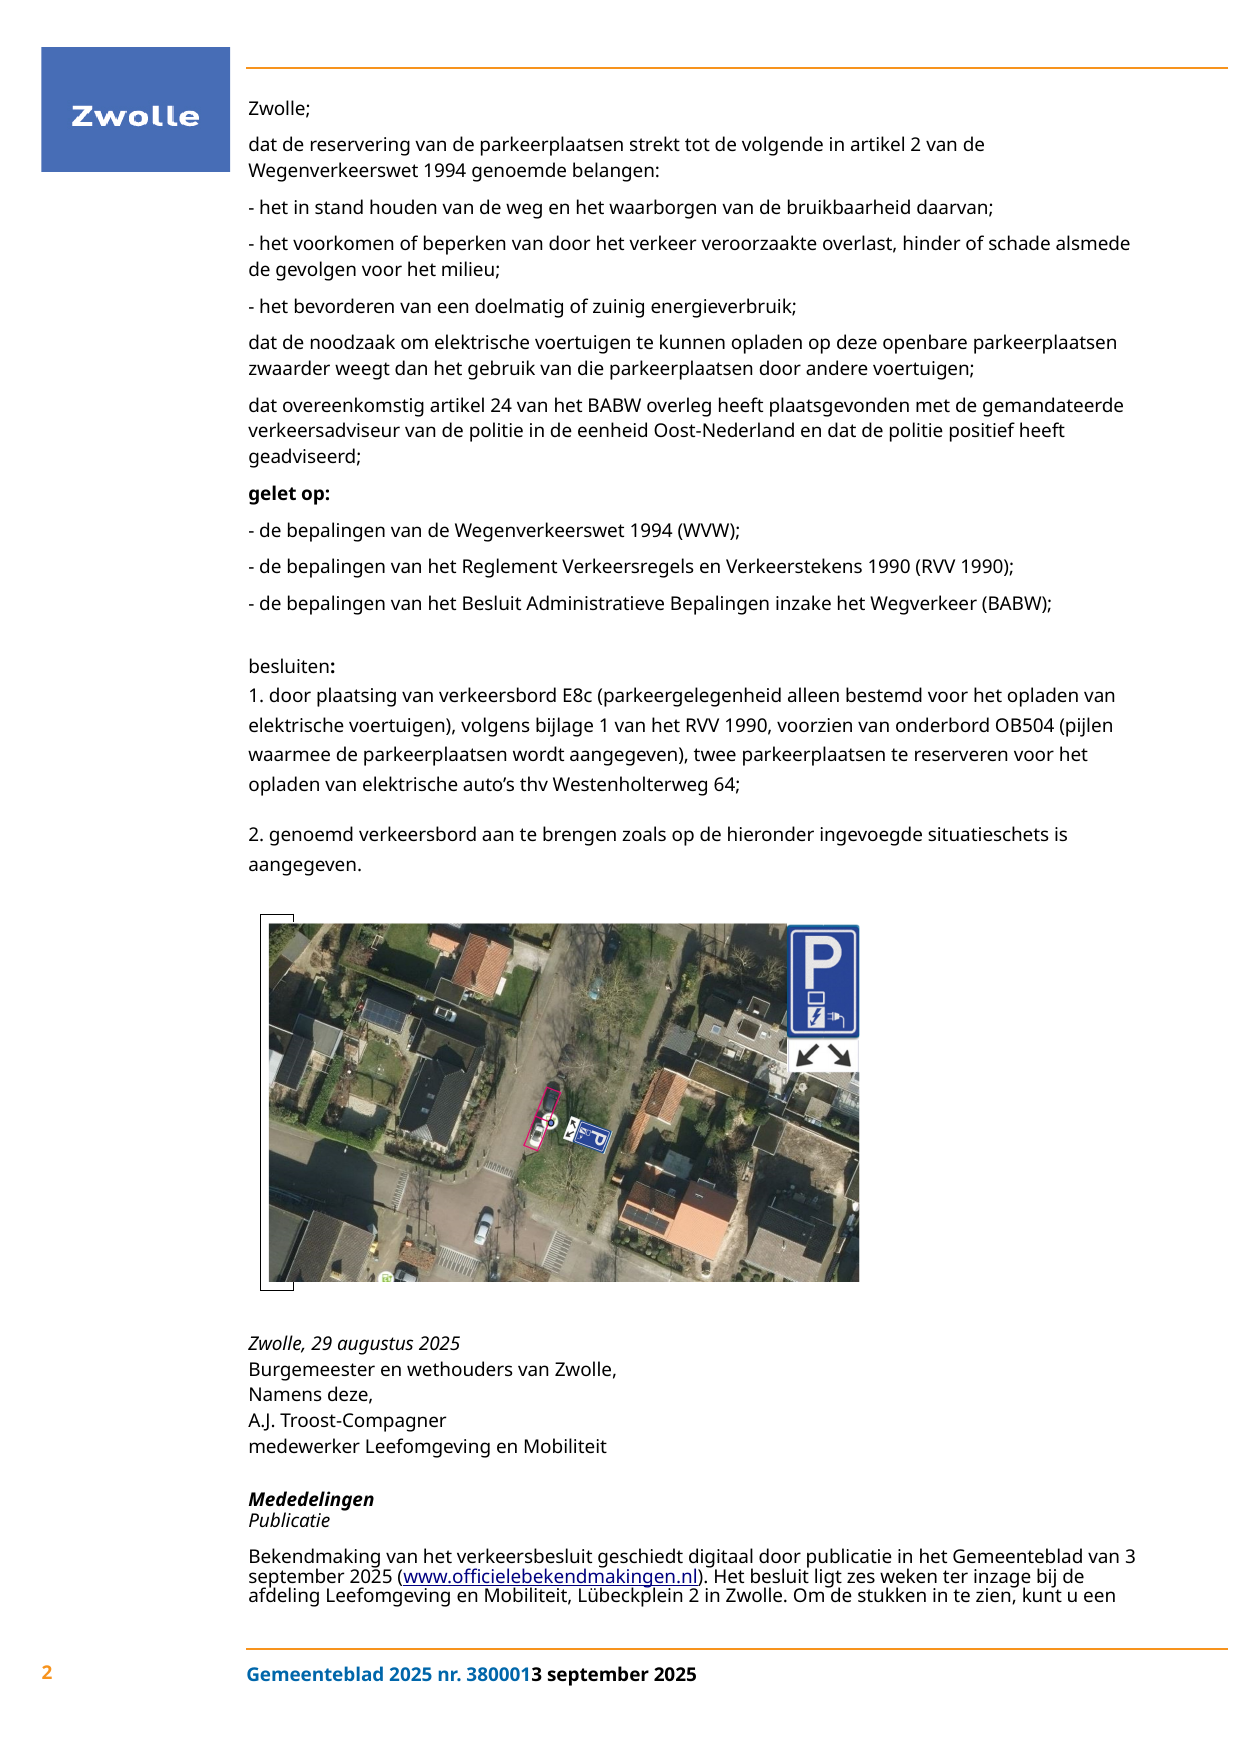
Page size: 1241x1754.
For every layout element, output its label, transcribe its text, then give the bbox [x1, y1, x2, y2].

text Namens deze, [248, 1381, 1152, 1407]
text gelet op: [248, 480, 1152, 506]
text Publicatie [248, 1512, 1152, 1531]
text 1. door plaatsing van verkeersbord E8c (parkeergelegenheid alleen bestemd voor het opladen van elektrische voertuigen), volgens bijlage 1 van het RVV 1990, voorzien van onderbord OB504 (pijlen waarmee de parkeerplaatsen wordt aangegeven), twee parkeerplaatsen te reserveren voor het opladen van elektrische auto’s thv Westenholterweg 64; [248, 682, 1152, 797]
text dat de noodzaak om elektrische voertuigen te kunnen opladen op deze openbare parkeerplaatsen zwaarder weegt dan het gebruik van die parkeerplaatsen door andere voertuigen; [248, 329, 1152, 381]
text medewerker Leefomgeving en Mobiliteit [248, 1433, 1152, 1459]
picture [41, 47, 231, 172]
text Zwolle, 29 augustus 2025 [248, 1330, 1152, 1356]
text - de bepalingen van het Besluit Administratieve Bepalingen inzake het Wegverkeer (BABW); [248, 590, 1152, 616]
text A.J. Troost-Compagner [248, 1407, 1152, 1433]
text - het voorkomen of beperken van door het verkeer veroorzaakte overlast, hinder of schade alsmede de gevolgen voor het milieu; [248, 231, 1152, 282]
text dat de reservering van de parkeerplaatsen strekt tot de volgende in artikel 2 van de Wegenverkeerswet 1994 genoemde belangen: [248, 131, 1152, 183]
text - de bepalingen van het Reglement Verkeersregels en Verkeerstekens 1990 (RVV 1990); [248, 553, 1152, 579]
text Burgemeester en wethouders van Zwolle, [248, 1356, 1152, 1381]
picture [268, 922, 860, 1282]
text - de bepalingen van de Wegenverkeerswet 1994 (WVW); [248, 517, 1152, 542]
text - het in stand houden van de weg en het waarborgen van de bruikbaarheid daarvan; [248, 194, 1152, 219]
text dat overeenkomstig artikel 24 van het BABW overleg heeft plaatsgevonden met de gemandateerde verkeersadviseur van de politie in de eenheid Oost-Nederland en dat de politie positief heeft geadviseerd; [248, 392, 1152, 469]
text 2. genoemd verkeersbord aan te brengen zoals op de hieronder ingevoegde situatieschets is aangegeven. [248, 822, 1152, 877]
text Bekendmaking van het verkeersbesluit geschiedt digitaal door publicatie in het Gemeenteblad van 3 september 2025 (www.officielebekendmakingen.nl). Het besluit ligt zes weken ter inzage bij de afdeling Leefomgeving en Mobiliteit, Lübeckplein 2 in Zwolle. Om de stukken in te zien, kunt u een [248, 1548, 1152, 1606]
text besluiten: [248, 653, 1152, 678]
text Mededelingen [248, 1486, 1152, 1512]
text - het bevorderen van een doelmatig of zuinig energieverbruik; [248, 293, 1152, 319]
text Zwolle; [248, 95, 1152, 121]
